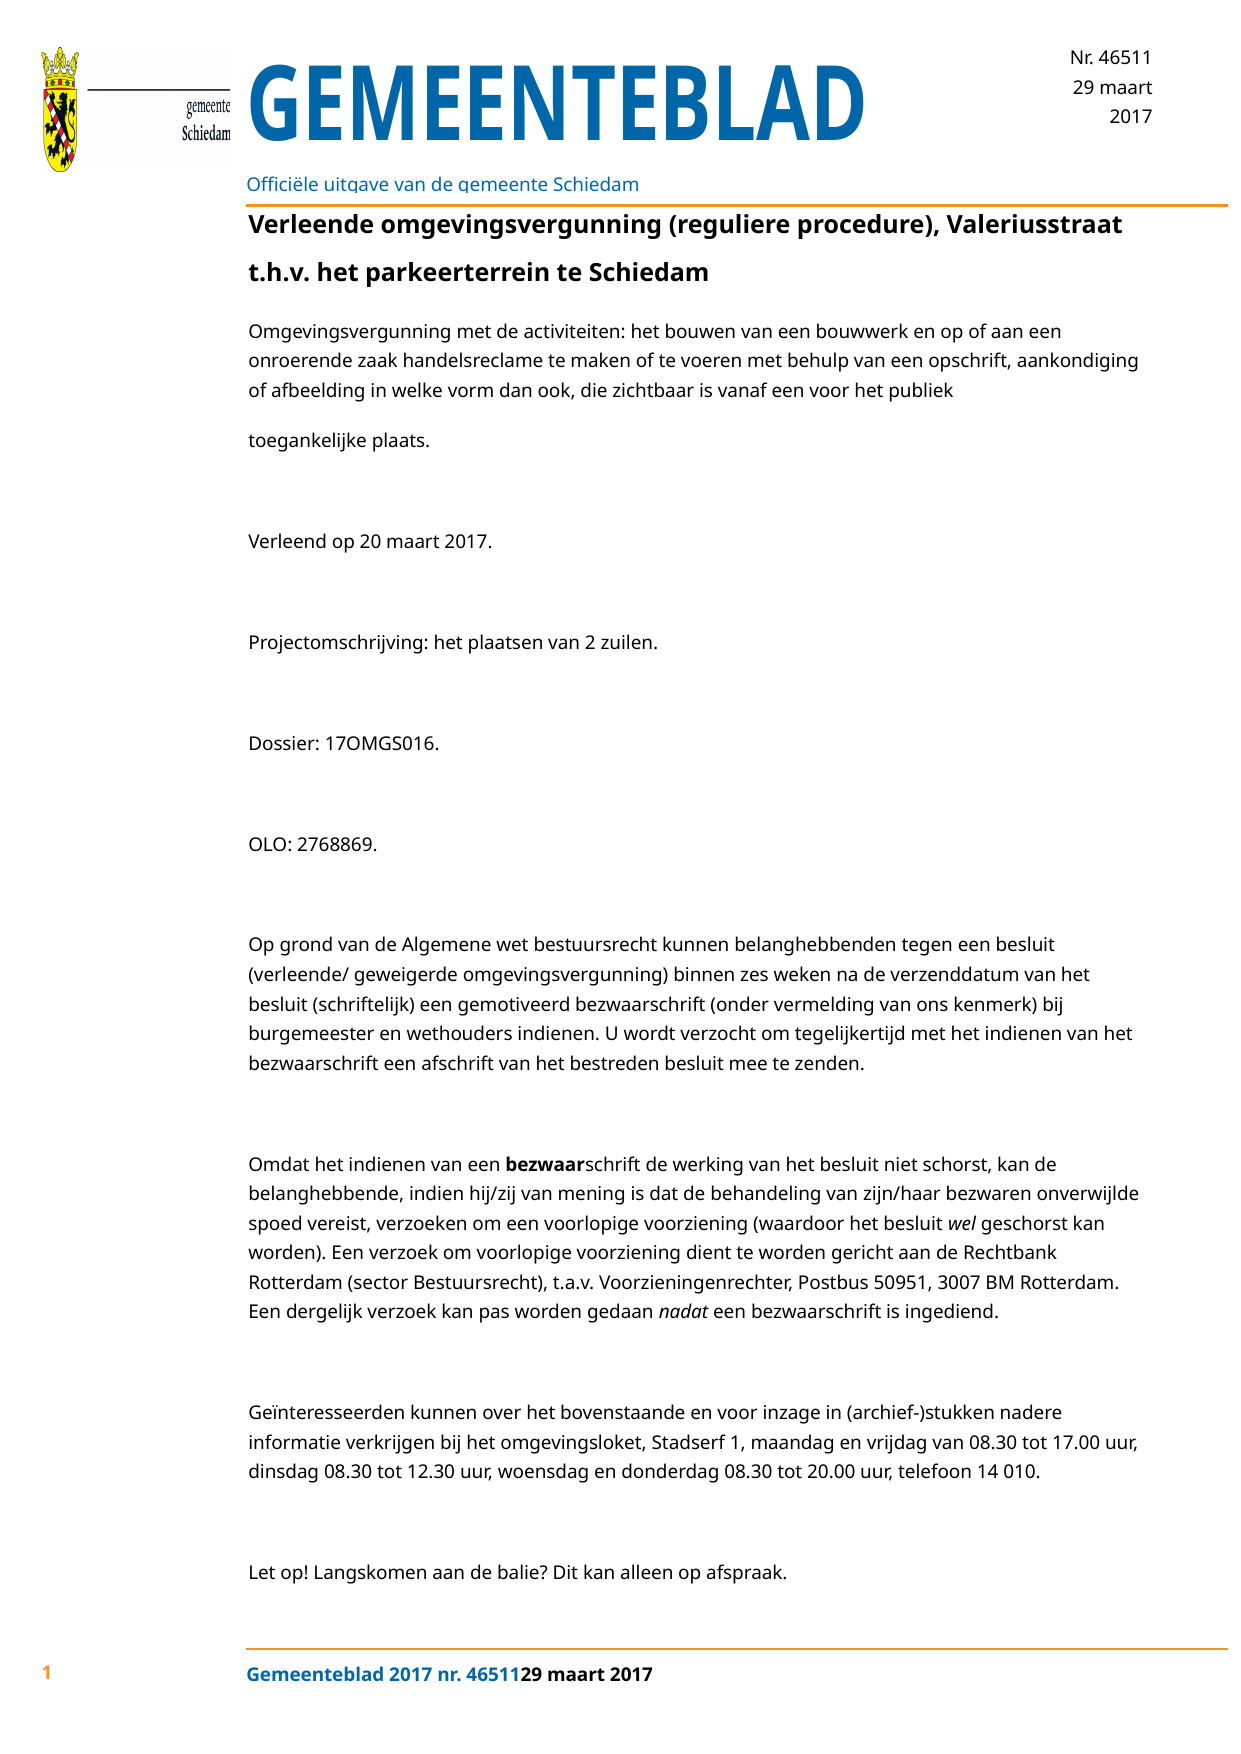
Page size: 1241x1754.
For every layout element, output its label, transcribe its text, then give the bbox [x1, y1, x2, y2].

picture [41, 47, 231, 172]
text Verleende omgevingsvergunning (reguliere procedure), Valeriusstraat t.h.v. het parkeerterrein te Schiedam [248, 207, 1152, 288]
text toegankelijke plaats. [248, 427, 1152, 453]
text OLO: 2768869. [248, 831, 1152, 857]
text Projectomschrijving: het plaatsen van 2 zuilen. [248, 629, 1152, 655]
text Omgevingsvergunning met de activiteiten: het bouwen van een bouwwerk en op of aan een onroerende zaak handelsreclame te maken of te voeren met behulp van een opschrift, aankondiging of afbeelding in welke vorm dan ook, die zichtbaar is vanaf een voor het publiek [248, 318, 1152, 403]
text Op grond van de Algemene wet bestuursrecht kunnen belanghebbenden tegen een besluit (verleende/ geweigerde omgevingsvergunning) binnen zes weken na de verzenddatum van het besluit (schriftelijk) een gemotiveerd bezwaarschrift (onder vermelding van ons kenmerk) bij burgemeester en wethouders indienen. U wordt verzocht om tegelijkertijd met het indienen van het bezwaarschrift een afschrift van het bestreden besluit mee te zenden. [248, 932, 1152, 1076]
text Dossier: 17OMGS016. [248, 730, 1152, 756]
text Let op! Langskomen aan de balie? Dit kan alleen op afspraak. [248, 1559, 1152, 1585]
text Geïnteresseerden kunnen over het bovenstaande en voor inzage in (archief-)stukken nadere informatie verkrijgen bij het omgevingsloket, Stadserf 1, maandag en vrijdag van 08.30 tot 17.00 uur, dinsdag 08.30 tot 12.30 uur, woensdag en donderdag 08.30 tot 20.00 uur, telefoon 14 010. [248, 1399, 1152, 1484]
text Verleend op 20 maart 2017. [248, 528, 1152, 554]
text Omdat het indienen van een bezwaarschrift de werking van het besluit niet schorst, kan de belanghebbende, indien hij/zij van mening is dat de behandeling van zijn/haar bezwaren onverwijlde spoed vereist, verzoeken om een voorlopige voorziening (waardoor het besluit wel geschorst kan worden). Een verzoek om voorlopige voorziening dient te worden gericht aan de Rechtbank Rotterdam (sector Bestuursrecht), t.a.v. Voorzieningenrechter, Postbus 50951, 3007 BM Rotterdam. Een dergelijk verzoek kan pas worden gedaan nadat een bezwaarschrift is ingediend. [248, 1151, 1152, 1324]
